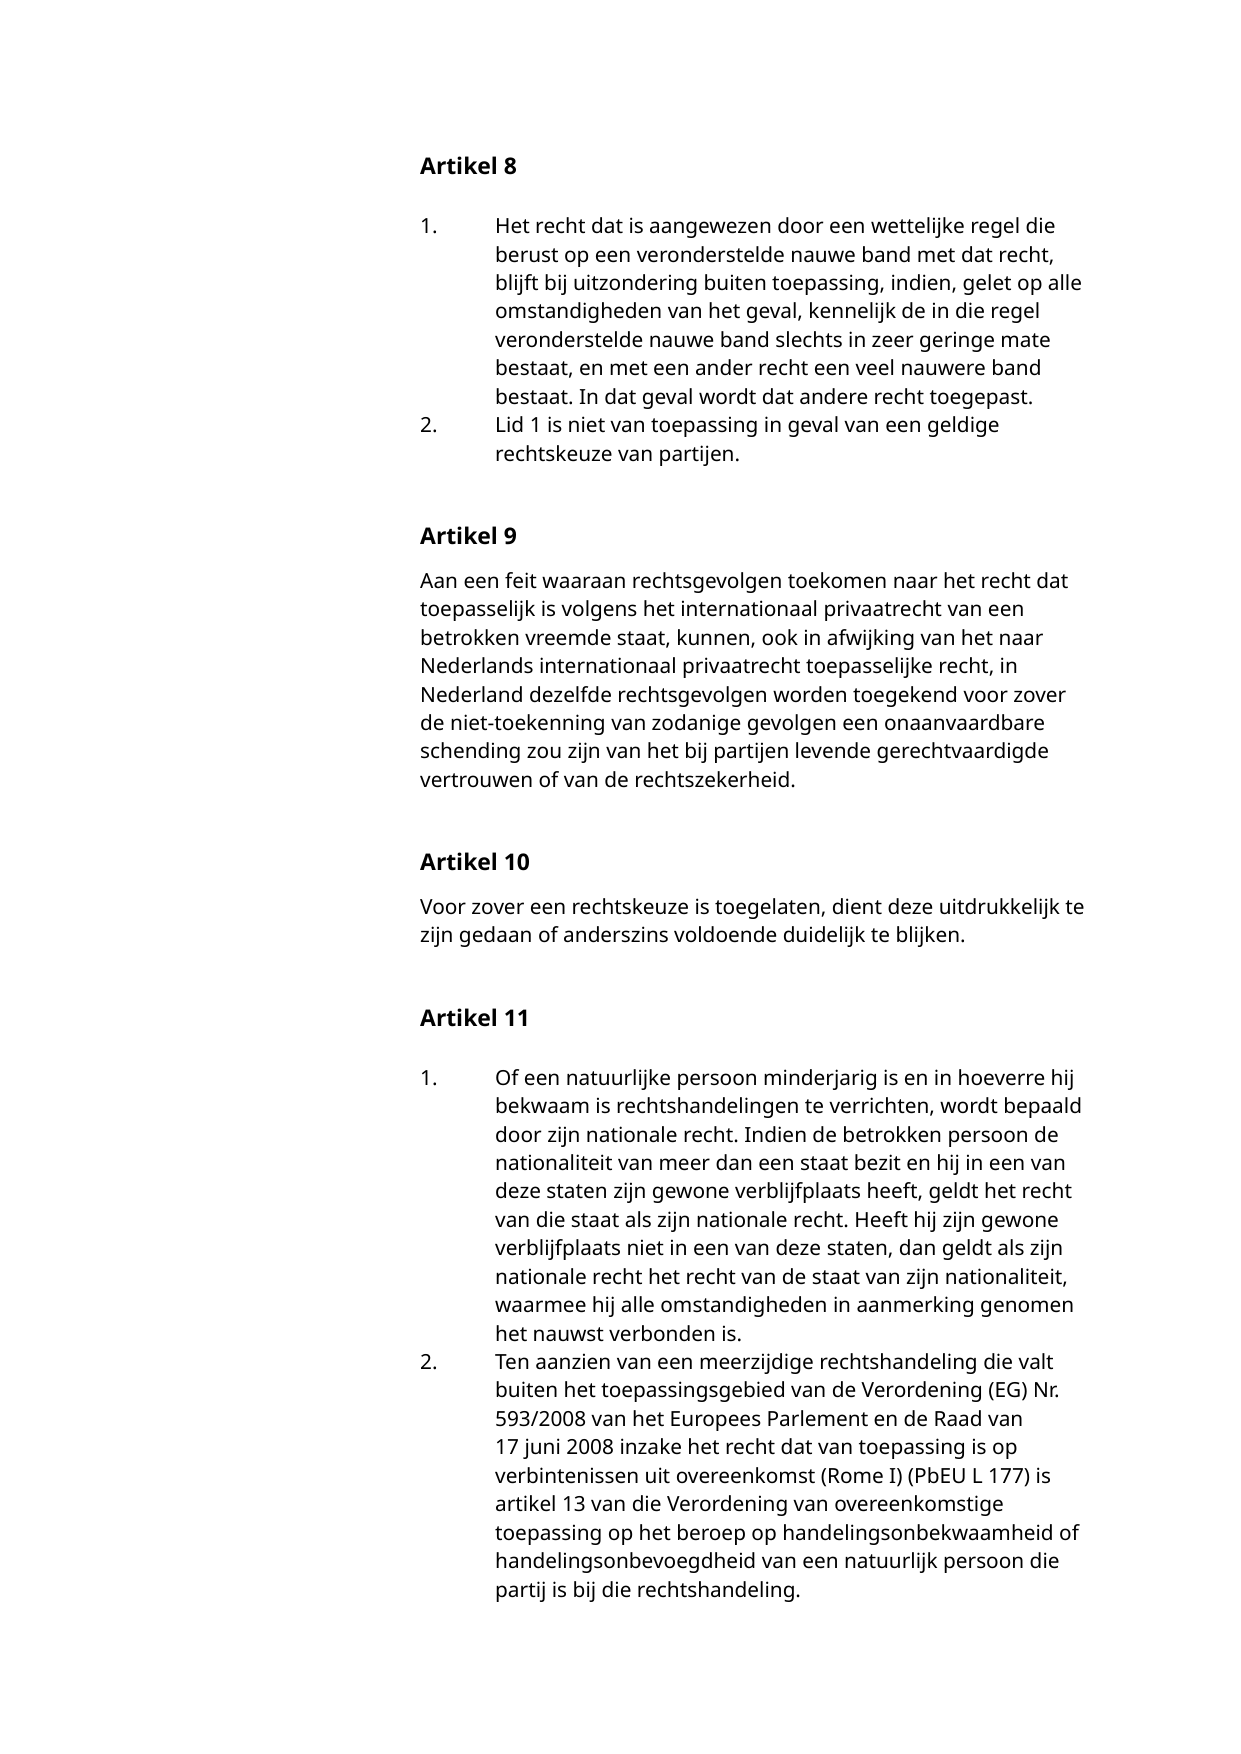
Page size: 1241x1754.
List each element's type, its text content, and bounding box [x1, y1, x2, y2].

subtitle Artikel 11 [420, 1002, 1090, 1033]
list Het recht dat is aangewezen door een wettelijke regel die berust op een veronderstelde nauwe band met dat recht, blijft bij uitzondering buiten toepassing, indien, gelet op alle omstandigheden van het geval, kennelijk de in die regel veronderstelde nauwe band slechts in zeer geringe mate bestaat, en met een ander recht een veel nauwere band bestaat. In dat geval wordt dat andere recht toegepast. [420, 211, 1090, 410]
list Ten aanzien van een meerzijdige rechtshandeling die valt buiten het toepassingsgebied van de Verordening (EG) Nr. 593/2008 van het Europees Parlement en de Raad van 17 juni 2008 inzake het recht dat van toepassing is op verbintenissen uit overeenkomst (Rome I) (PbEU L 177) is artikel 13 van die Verordening van overeenkomstige toepassing op het beroep op handelingsonbekwaamheid of handelingsonbevoegdheid van een natuurlijk persoon die partij is bij die rechtshandeling. [420, 1347, 1090, 1603]
text Aan een feit waaraan rechtsgevolgen toekomen naar het recht dat toepasselijk is volgens het internationaal privaatrecht van een betrokken vreemde staat, kunnen, ook in afwijking van het naar Nederlands internationaal privaatrecht toepasselijke recht, in Nederland dezelfde rechtsgevolgen worden toegekend voor zover de niet-toekenning van zodanige gevolgen een onaanvaardbare schending zou zijn van het bij partijen levende gerechtvaardigde vertrouwen of van de rechtszekerheid. [420, 566, 1090, 793]
subtitle Artikel 8 [420, 150, 1090, 181]
list Lid 1 is niet van toepassing in geval van een geldige rechtskeuze van partijen. [420, 410, 1090, 467]
subtitle Artikel 9 [420, 520, 1090, 551]
text Voor zover een rechtskeuze is toegelaten, dient deze uitdrukkelijk te zijn gedaan of anderszins voldoende duidelijk te blijken. [420, 892, 1090, 949]
list Of een natuurlijke persoon minderjarig is en in hoeverre hij bekwaam is rechtshandelingen te verrichten, wordt bepaald door zijn nationale recht. Indien de betrokken persoon de nationaliteit van meer dan een staat bezit en hij in een van deze staten zijn gewone verblijfplaats heeft, geldt het recht van die staat als zijn nationale recht. Heeft hij zijn gewone verblijfplaats niet in een van deze staten, dan geldt als zijn nationale recht het recht van de staat van zijn nationaliteit, waarmee hij alle omstandigheden in aanmerking genomen het nauwst verbonden is. [420, 1063, 1090, 1347]
subtitle Artikel 10 [420, 846, 1090, 877]
